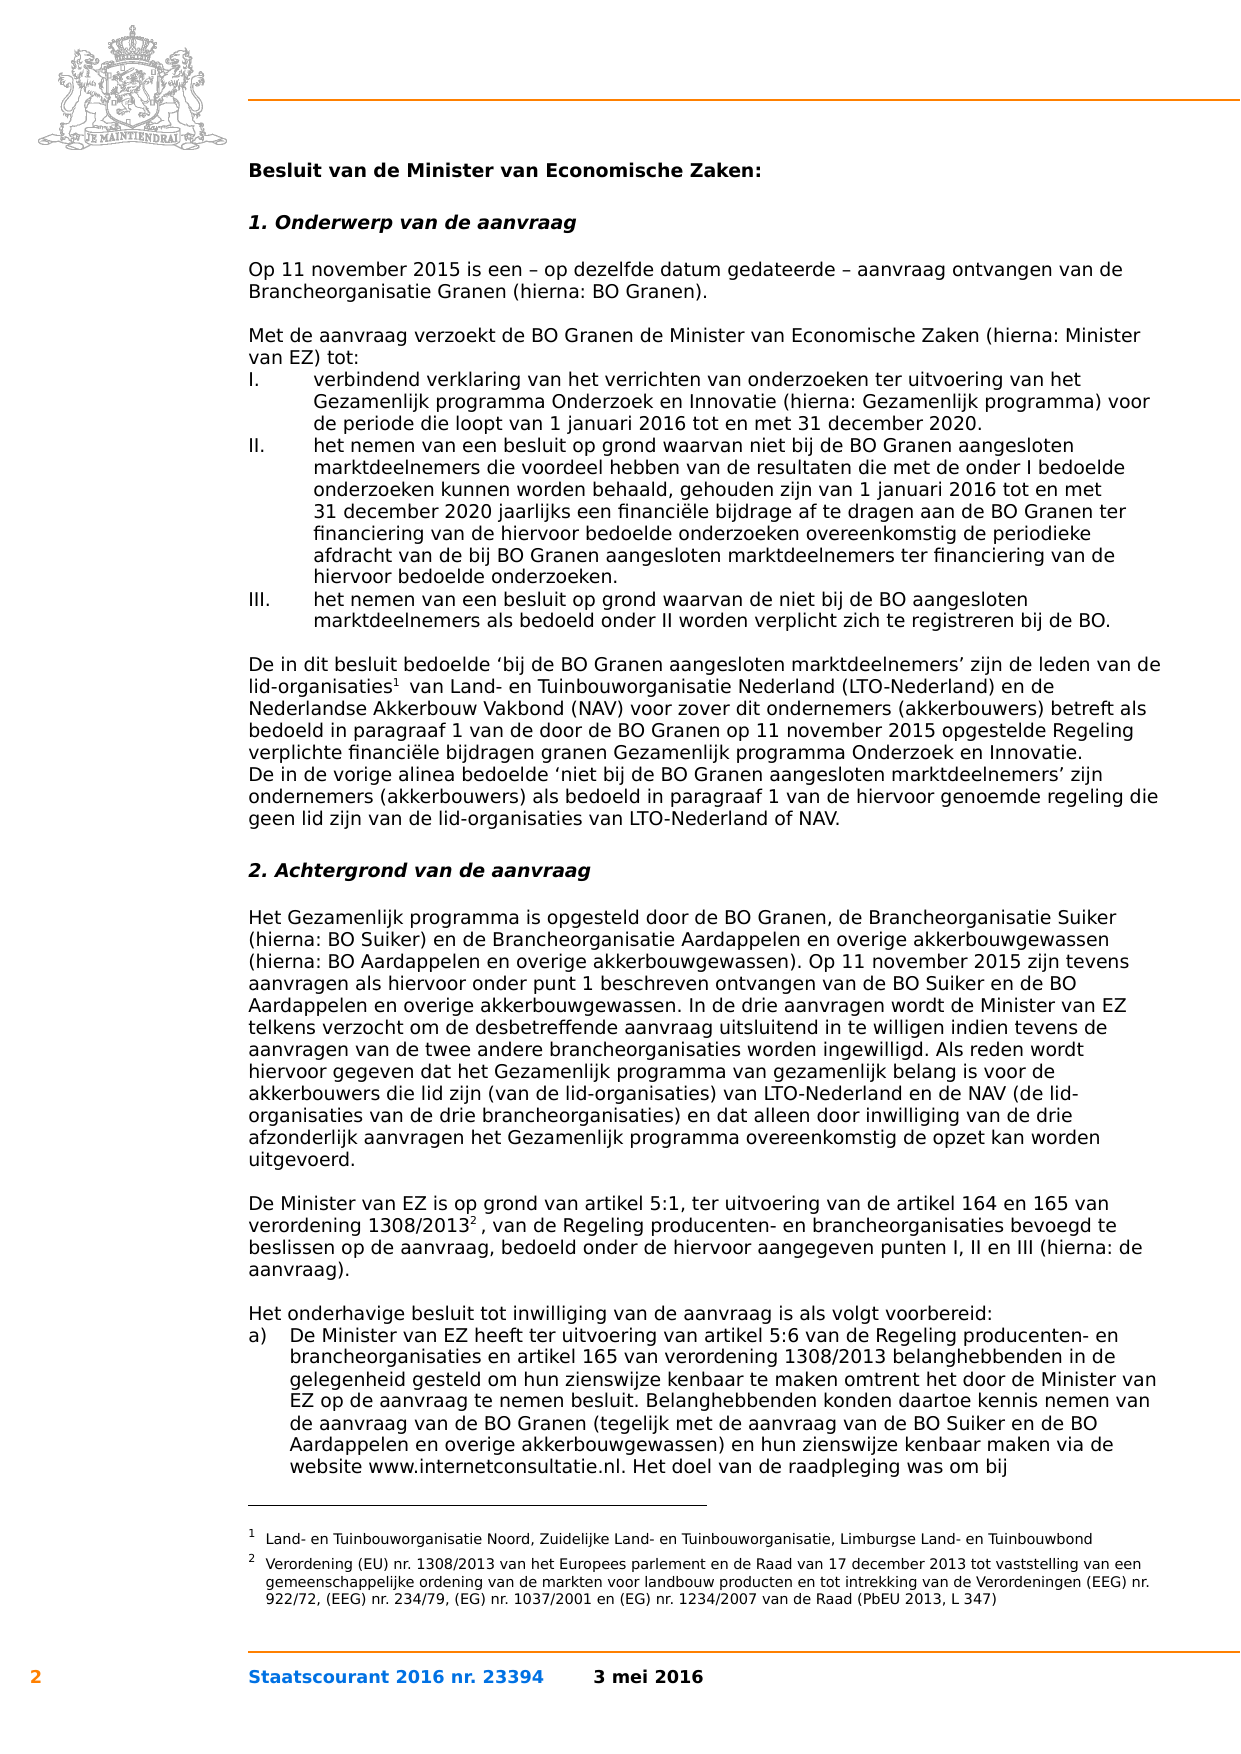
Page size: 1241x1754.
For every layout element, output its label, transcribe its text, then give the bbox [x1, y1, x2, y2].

subtitle Besluit van de Minister van Economische Zaken: [248, 160, 1163, 182]
text De in de vorige alinea bedoelde ‘niet bij de BO Granen aangesloten marktdeelnemers’ zijn ondernemers (akkerbouwers) als bedoeld in paragraaf 1 van de hiervoor genoemde regeling die geen lid zijn van de lid-organisaties van LTO-Nederland of NAV. [248, 764, 1163, 830]
text I. verbindend verklaring van het verrichten van onderzoeken ter uitvoering van het Gezamenlijk programma Onderzoek en Innovatie (hierna: Gezamenlijk programma) voor de periode die loopt van 1 januari 2016 tot en met 31 december 2020. [248, 369, 1163, 434]
text III. het nemen van een besluit op grond waarvan de niet bij de BO aangesloten marktdeelnemers als bedoeld onder II worden verplicht zich te registreren bij de BO. [248, 588, 1163, 632]
text Met de aanvraag verzoekt de BO Granen de Minister van Economische Zaken (hierna: Minister van EZ) tot: [248, 325, 1163, 369]
text Verordening (EU) nr. 1308/2013 van het Europees parlement en de Raad van 17 december 2013 tot vaststelling van een gemeenschappelijke ordening van de markten voor landbouw producten en tot intrekking van de Verordeningen (EEG) nr. 922/72, (EEG) nr. 234/79, (EG) nr. 1037/2001 en (EG) nr. 1234/2007 van de Raad (PbEU 2013, L 347) [248, 1552, 1163, 1608]
subtitle 2. Achtergrond van de aanvraag [248, 860, 1163, 882]
text Het onderhavige besluit tot inwilliging van de aanvraag is als volgt voorbereid: [248, 1302, 1163, 1324]
text a) De Minister van EZ heeft ter uitvoering van artikel 5:6 van de Regeling producenten- en brancheorganisaties en artikel 165 van verordening 1308/2013 belanghebbenden in de gelegenheid gesteld om hun zienswijze kenbaar te maken omtrent het door de Minister van EZ op de aanvraag te nemen besluit. Belanghebbenden konden daartoe kennis nemen van de aanvraag van de BO Granen (tegelijk met de aanvraag van de BO Suiker en de BO Aardappelen en overige akkerbouwgewassen) en hun zienswijze kenbaar maken via de website www.internetconsultatie.nl. Het doel van de raadpleging was om bij [248, 1324, 1163, 1478]
subtitle 1. Onderwerp van de aanvraag [248, 212, 1163, 234]
text Land- en Tuinbouworganisatie Noord, Zuidelijke Land- en Tuinbouworganisatie, Limburgse Land- en Tuinbouwbond [248, 1527, 1163, 1549]
text De Minister van EZ is op grond van artikel 5:1, ter uitvoering van de artikel 164 en 165 van verordening 1308/2013, van de Regeling producenten- en brancheorganisaties bevoegd te beslissen op de aanvraag, bedoeld onder de hiervoor aangegeven punten I, II en III (hierna: de aanvraag). [248, 1193, 1163, 1281]
text Het Gezamenlijk programma is opgesteld door de BO Granen, de Brancheorganisatie Suiker (hierna: BO Suiker) en de Brancheorganisatie Aardappelen en overige akkerbouwgewassen (hierna: BO Aardappelen en overige akkerbouwgewassen). Op 11 november 2015 zijn tevens aanvragen als hiervoor onder punt 1 beschreven ontvangen van de BO Suiker en de BO Aardappelen en overige akkerbouwgewassen. In de drie aanvragen wordt de Minister van EZ telkens verzocht om de desbetreffende aanvraag uitsluitend in te willigen indien tevens de aanvragen van de twee andere brancheorganisaties worden ingewilligd. Als reden wordt hiervoor gegeven dat het Gezamenlijk programma van gezamenlijk belang is voor de akkerbouwers die lid zijn (van de lid-organisaties) van LTO-Nederland en de NAV (de lid-organisaties van de drie brancheorganisaties) en dat alleen door inwilliging van de drie afzonderlijk aanvragen het Gezamenlijk programma overeenkomstig de opzet kan worden uitgevoerd. [248, 907, 1163, 1171]
text II. het nemen van een besluit op grond waarvan niet bij de BO Granen aangesloten marktdeelnemers die voordeel hebben van de resultaten die met de onder I bedoelde onderzoeken kunnen worden behaald, gehouden zijn van 1 januari 2016 tot en met 31 december 2020 jaarlijks een financiële bijdrage af te dragen aan de BO Granen ter financiering van de hiervoor bedoelde onderzoeken overeenkomstig de periodieke afdracht van de bij BO Granen aangesloten marktdeelnemers ter financiering van de hiervoor bedoelde onderzoeken. [248, 434, 1163, 588]
text Op 11 november 2015 is een – op dezelfde datum gedateerde – aanvraag ontvangen van de Brancheorganisatie Granen (hierna: BO Granen). [248, 259, 1163, 303]
picture [38, 25, 227, 150]
text De in dit besluit bedoelde ‘bij de BO Granen aangesloten marktdeelnemers’ zijn de leden van de lid-organisaties van Land- en Tuinbouworganisatie Nederland (LTO-Nederland) en de Nederlandse Akkerbouw Vakbond (NAV) voor zover dit ondernemers (akkerbouwers) betreft als bedoeld in paragraaf 1 van de door de BO Granen op 11 november 2015 opgestelde Regeling verplichte financiële bijdragen granen Gezamenlijk programma Onderzoek en Innovatie. [248, 654, 1163, 764]
